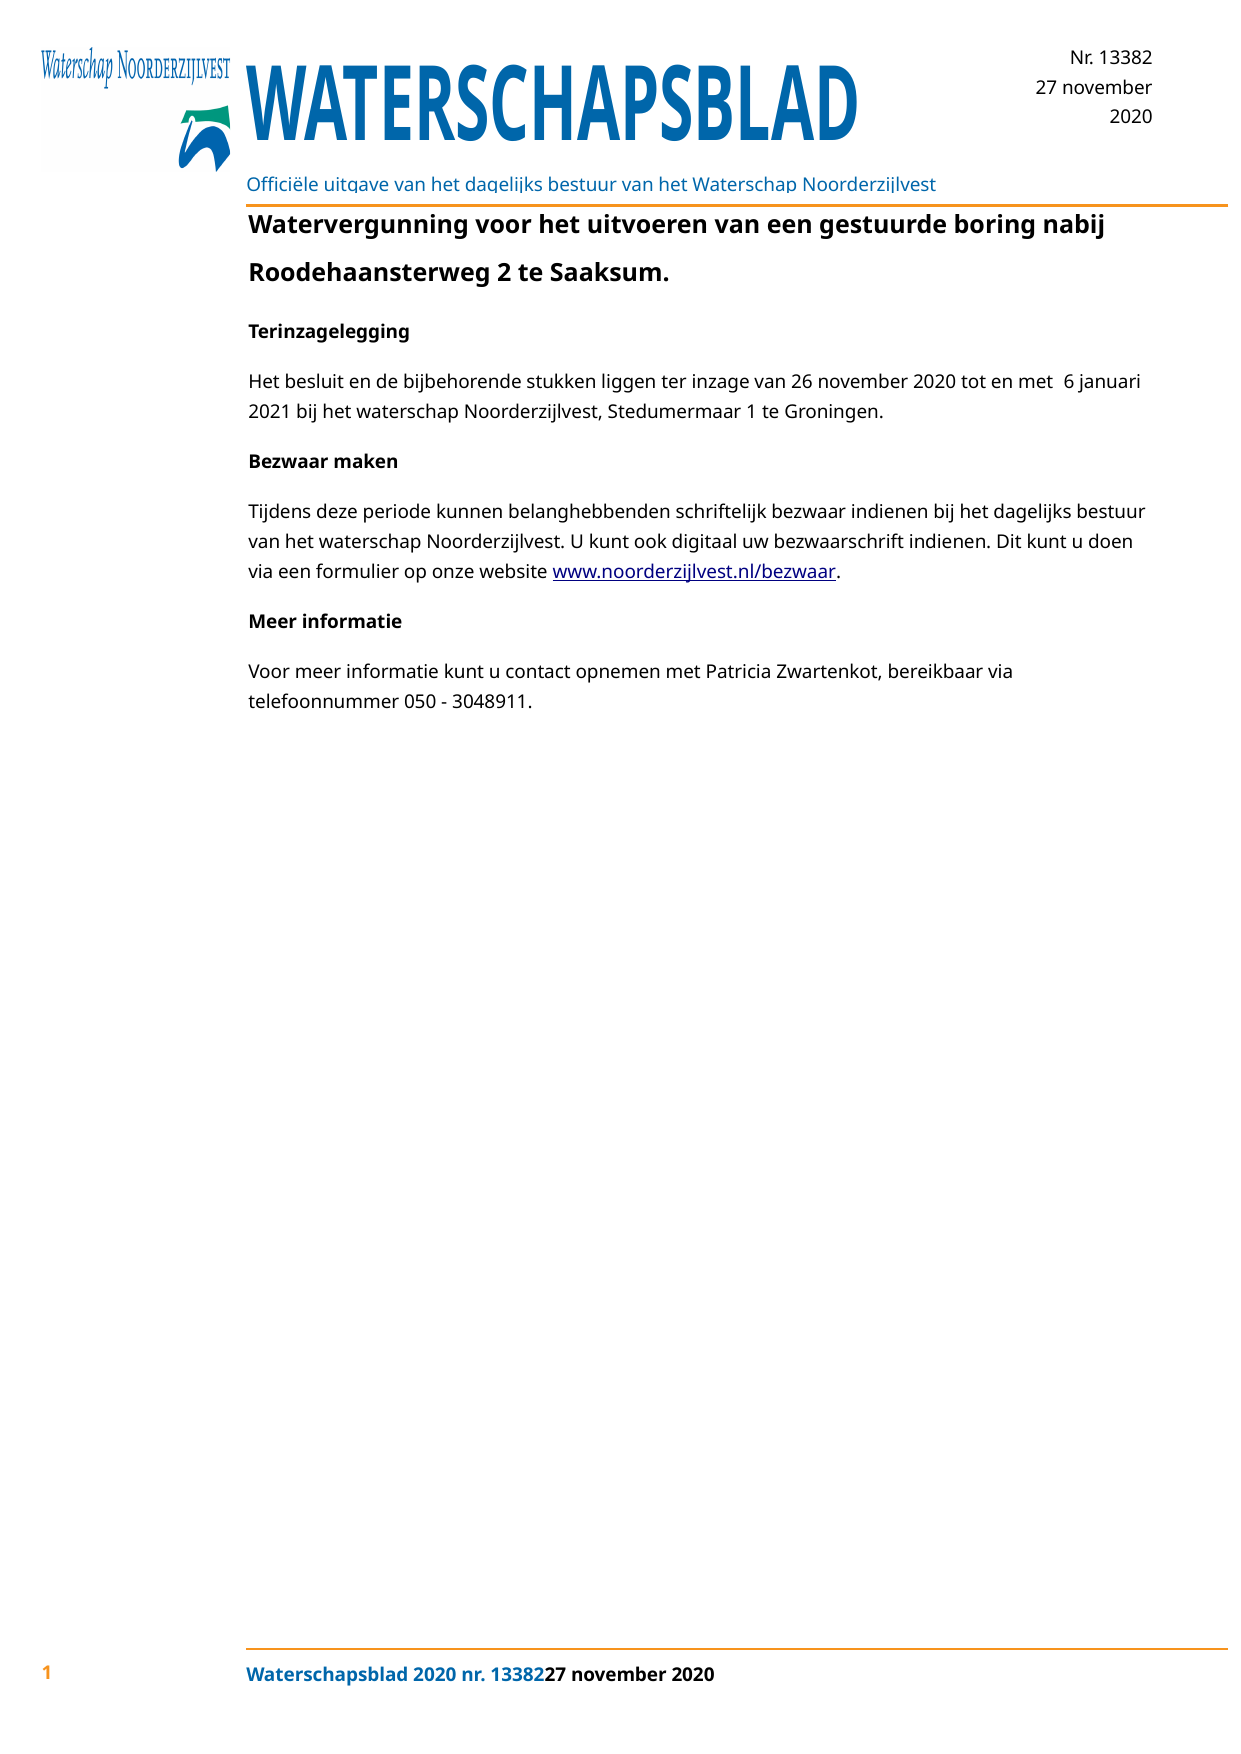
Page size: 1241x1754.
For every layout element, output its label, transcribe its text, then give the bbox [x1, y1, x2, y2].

text Watervergunning voor het uitvoeren van een gestuurde boring nabij Roodehaansterweg 2 te Saaksum. [248, 207, 1152, 288]
picture [41, 47, 231, 172]
text Terinzagelegging [248, 318, 1152, 344]
text Bezwaar maken [248, 448, 1152, 474]
text Meer informatie [248, 608, 1152, 634]
text Het besluit en de bijbehorende stukken liggen ter inzage van 26 november 2020 tot en met 6 januari 2021 bij het waterschap Noorderzijlvest, Stedumermaar 1 te Groningen. [248, 368, 1152, 424]
text Tijdens deze periode kunnen belanghebbenden schriftelijk bezwaar indienen bij het dagelijks bestuur van het waterschap Noorderzijlvest. U kunt ook digitaal uw bezwaarschrift indienen. Dit kunt u doen via een formulier op onze website www.noorderzijlvest.nl/bezwaar. [248, 499, 1152, 584]
text Voor meer informatie kunt u contact opnemen met Patricia Zwartenkot, bereikbaar via telefoonnummer 050 - 3048911. [248, 659, 1152, 714]
